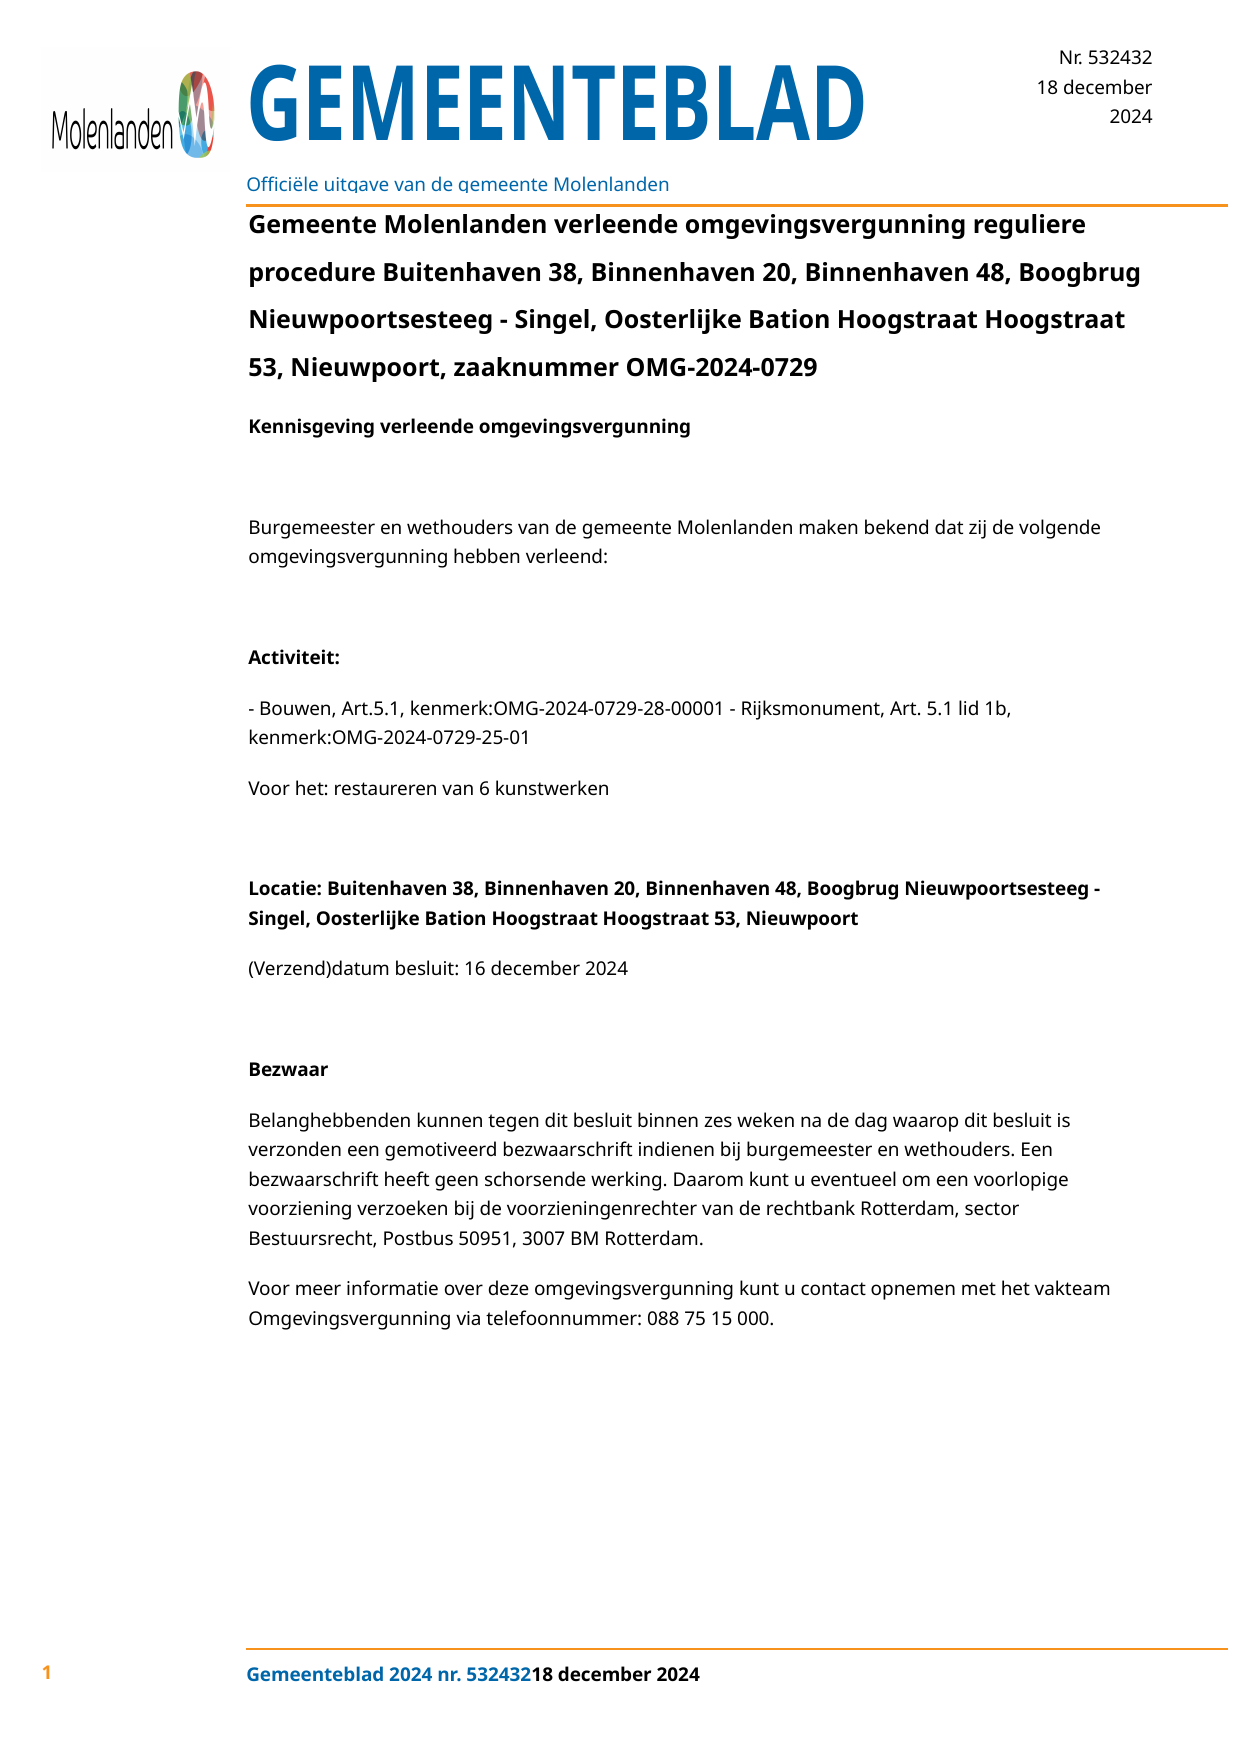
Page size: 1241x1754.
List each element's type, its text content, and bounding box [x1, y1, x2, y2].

text Locatie: Buitenhaven 38, Binnenhaven 20, Binnenhaven 48, Boogbrug Nieuwpoortsesteeg - Singel, Oosterlijke Bation Hoogstraat Hoogstraat 53, Nieuwpoort [248, 876, 1152, 931]
text - Bouwen, Art.5.1, kenmerk:OMG-2024-0729-28-00001 - Rijksmonument, Art. 5.1 lid 1b, kenmerk:OMG-2024-0729-25-01 [248, 695, 1152, 750]
text Burgemeester en wethouders van de gemeente Molenlanden maken bekend dat zij de volgende omgevingsvergunning hebben verleend: [248, 514, 1152, 569]
text Belanghebbenden kunnen tegen dit besluit binnen zes weken na de dag waarop dit besluit is verzonden een gemotiveerd bezwaarschrift indienen bij burgemeester en wethouders. Een bezwaarschrift heeft geen schorsende werking. Daarom kunt u eventueel om een voorlopige voorziening verzoeken bij de voorzieningenrechter van de rechtbank Rotterdam, sector Bestuursrecht, Postbus 50951, 3007 BM Rotterdam. [248, 1107, 1152, 1251]
text (Verzend)datum besluit: 16 december 2024 [248, 956, 1152, 981]
text Gemeente Molenlanden verleende omgevingsvergunning reguliere procedure Buitenhaven 38, Binnenhaven 20, Binnenhaven 48, Boogbrug Nieuwpoortsesteeg - Singel, Oosterlijke Bation Hoogstraat Hoogstraat 53, Nieuwpoort, zaaknummer OMG-2024-0729 [248, 207, 1152, 384]
text Voor meer informatie over deze omgevingsvergunning kunt u contact opnemen met het vakteam Omgevingsvergunning via telefoonnummer: 088 75 15 000. [248, 1276, 1152, 1331]
picture [41, 47, 231, 172]
text Kennisgeving verleende omgevingsvergunning [248, 413, 1152, 439]
text Activiteit: [248, 644, 1152, 670]
text Voor het: restaureren van 6 kunstwerken [248, 775, 1152, 801]
text Bezwaar [248, 1056, 1152, 1082]
